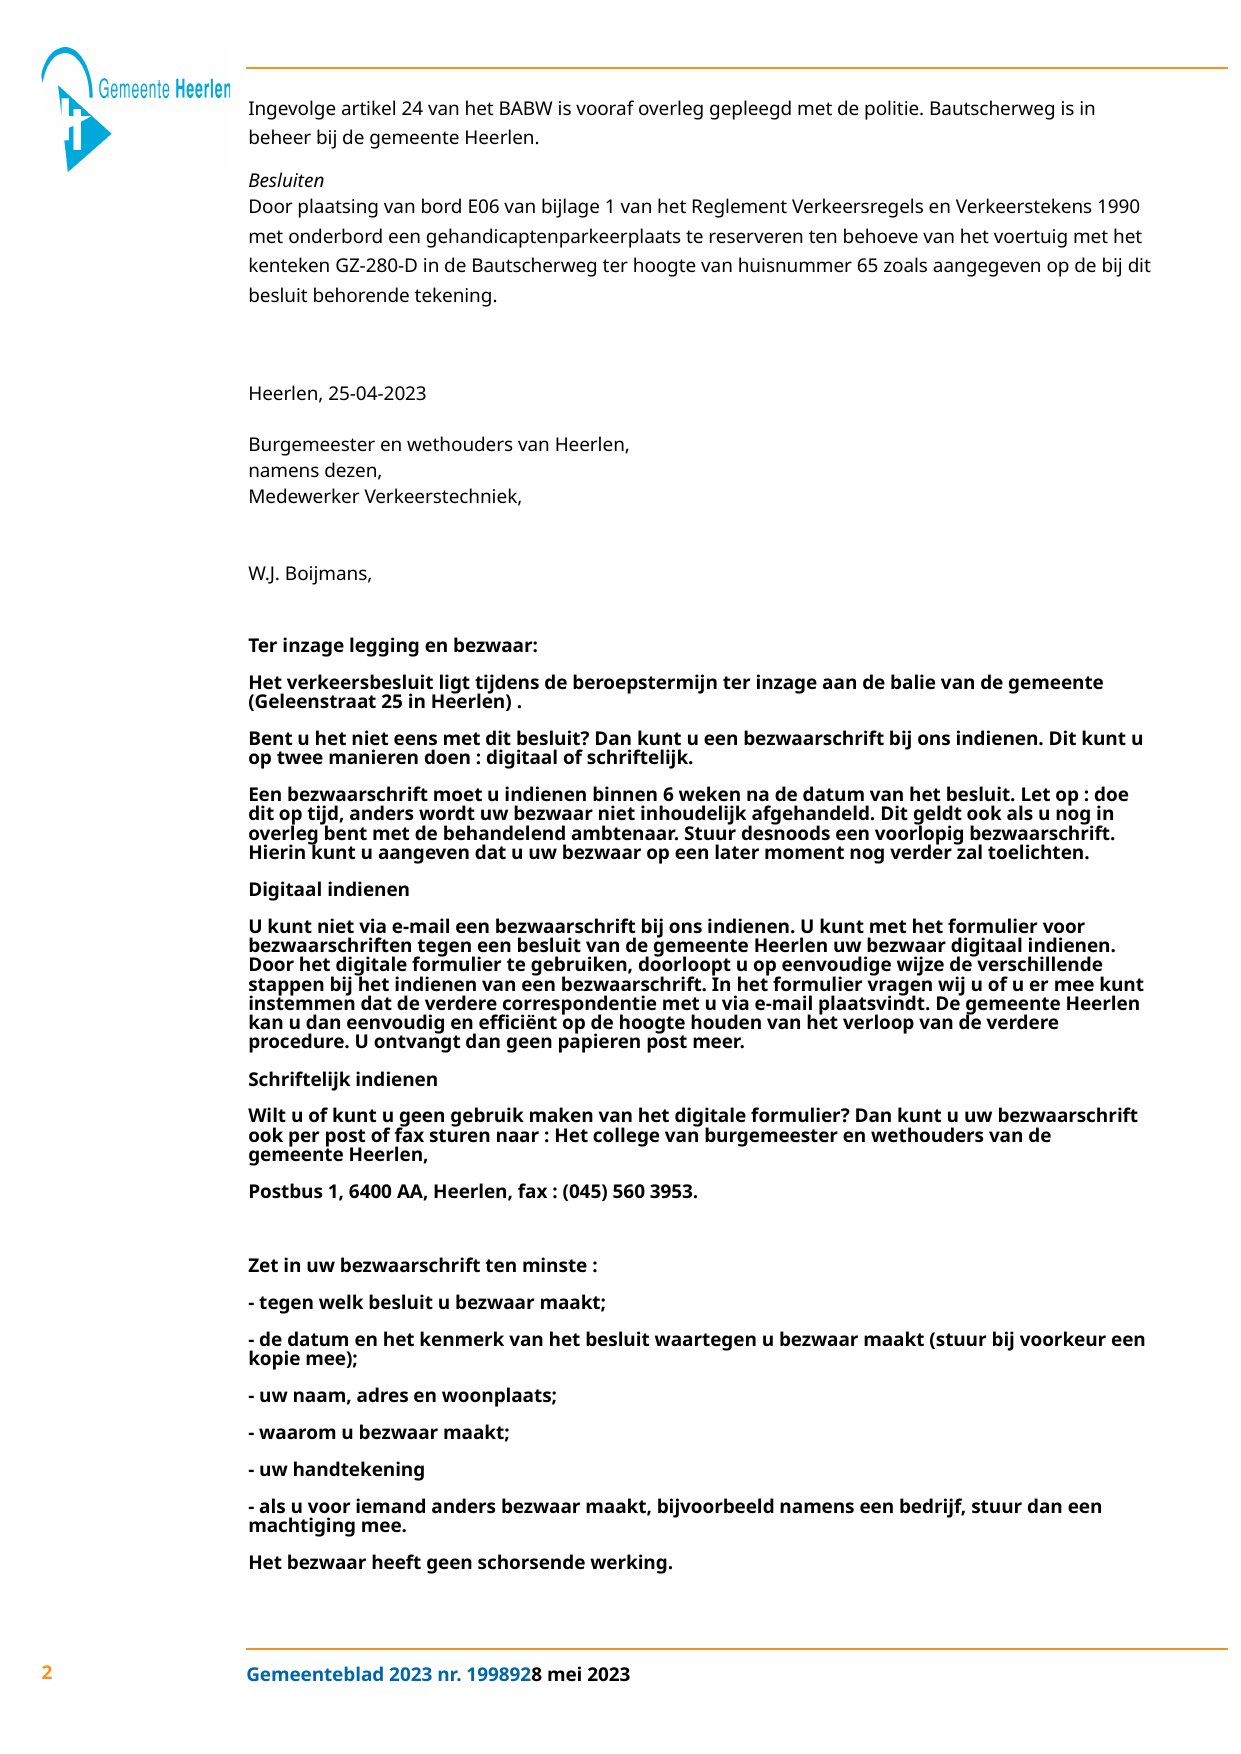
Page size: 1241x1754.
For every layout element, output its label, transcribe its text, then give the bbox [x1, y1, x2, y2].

text - uw handtekening [248, 1461, 1152, 1480]
text Ter inzage legging en bezwaar: [248, 637, 1152, 656]
text Door plaatsing van bord E06 van bijlage 1 van het Reglement Verkeersregels en Verkeerstekens 1990 met onderbord een gehandicaptenparkeerplaats te reserveren ten behoeve van het voertuig met het kenteken GZ-280-D in de Bautscherweg ter hoogte van huisnummer 65 zoals aangegeven op de bij dit besluit behorende tekening. [248, 193, 1152, 308]
text - uw naam, adres en woonplaats; [248, 1387, 1152, 1406]
text W.J. Boijmans, [248, 560, 1152, 586]
text Medewerker Verkeerstechniek, [248, 483, 1152, 509]
text Burgemeester en wethouders van Heerlen, [248, 432, 1152, 457]
text - als u voor iemand anders bezwaar maakt, bijvoorbeeld namens een bedrijf, stuur dan een machtiging mee. [248, 1498, 1152, 1537]
picture [41, 47, 59, 70]
text - tegen welk besluit u bezwaar maakt; [248, 1294, 1152, 1313]
text Schriftelijk indienen [248, 1071, 1152, 1090]
text Heerlen, 25-04-2023 [248, 380, 1152, 406]
picture [41, 47, 231, 172]
text Wilt u of kunt u geen gebruik maken van het digitale formulier? Dan kunt u uw bezwaarschrift ook per post of fax sturen naar : Het college van burgemeester en wethouders van de gemeente Heerlen, [248, 1107, 1152, 1165]
text - de datum en het kenmerk van het besluit waartegen u bezwaar maakt (stuur bij voorkeur een kopie mee); [248, 1331, 1152, 1369]
text Het verkeersbesluit ligt tijdens de beroepstermijn ter inzage aan de balie van de gemeente (Geleenstraat 25 in Heerlen) . [248, 674, 1152, 712]
text Besluiten [248, 167, 1152, 193]
text Postbus 1, 6400 AA, Heerlen, fax : (045) 560 3953. [248, 1183, 1152, 1202]
text - waarom u bezwaar maakt; [248, 1424, 1152, 1443]
text Digitaal indienen [248, 881, 1152, 900]
text Het bezwaar heeft geen schorsende werking. [248, 1554, 1152, 1574]
text namens dezen, [248, 457, 1152, 483]
text Bent u het niet eens met dit besluit? Dan kunt u een bezwaarschrift bij ons indienen. Dit kunt u op twee manieren doen : digitaal of schriftelijk. [248, 730, 1152, 768]
text Ingevolge artikel 24 van het BABW is vooraf overleg gepleegd met de politie. Bautscherweg is in beheer bij de gemeente Heerlen. [248, 95, 1152, 150]
text Zet in uw bezwaarschrift ten minste : [248, 1257, 1152, 1276]
text Een bezwaarschrift moet u indienen binnen 6 weken na de datum van het besluit. Let op : doe dit op tijd, anders wordt uw bezwaar niet inhoudelijk afgehandeld. Dit geldt ook als u nog in overleg bent met de behandelend ambtenaar. Stuur desnoods een voorlopig bezwaarschrift. Hierin kunt u aangeven dat u uw bezwaar op een later moment nog verder zal toelichten. [248, 786, 1152, 863]
text U kunt niet via e-mail een bezwaarschrift bij ons indienen. U kunt met het formulier voor bezwaarschriften tegen een besluit van de gemeente Heerlen uw bezwaar digitaal indienen. Door het digitale formulier te gebruiken, doorloopt u op eenvoudige wijze de verschillende stappen bij het indienen van een bezwaarschrift. In het formulier vragen wij u of u er mee kunt instemmen dat de verdere correspondentie met u via e-mail plaatsvindt. De gemeente Heerlen kan u dan eenvoudig en efficiënt op de hoogte houden van het verloop van de verdere procedure. U ontvangt dan geen papieren post meer. [248, 918, 1152, 1053]
